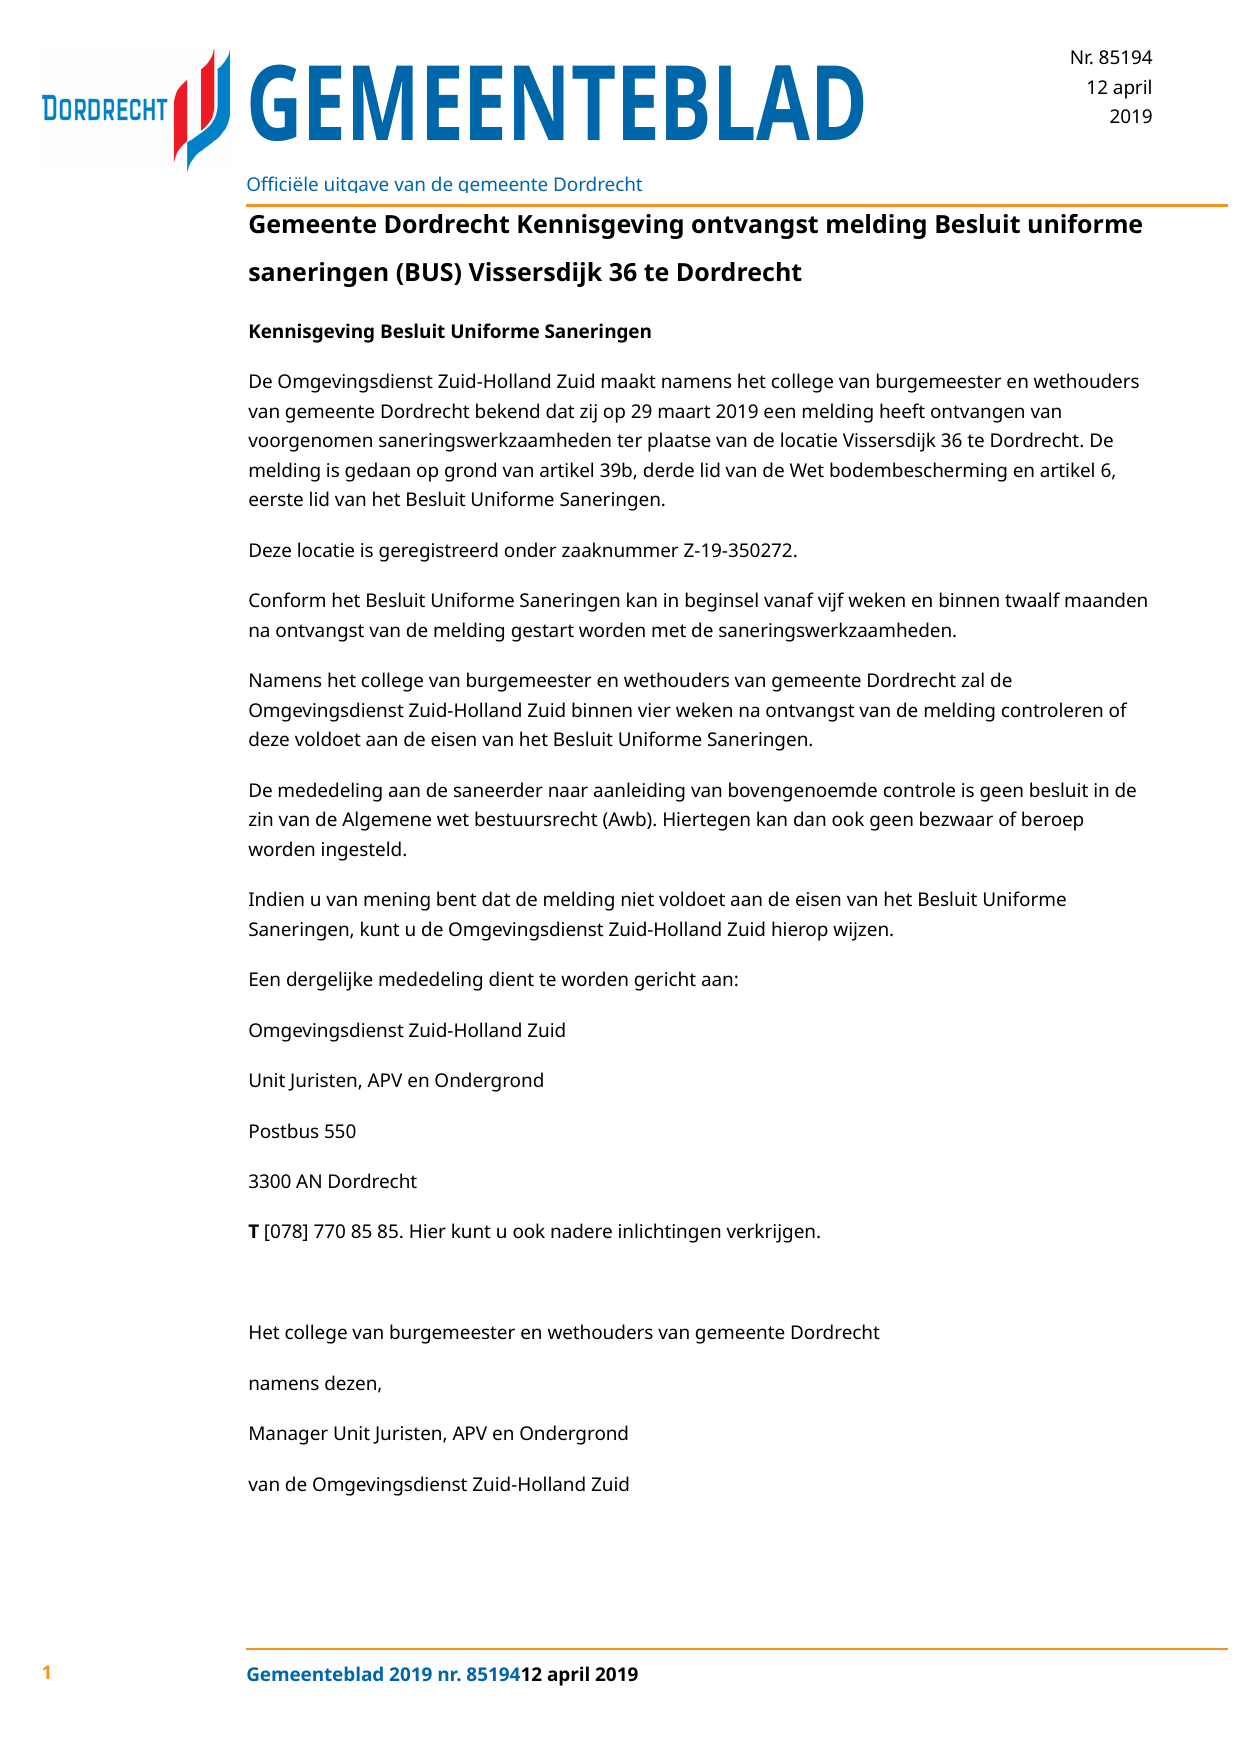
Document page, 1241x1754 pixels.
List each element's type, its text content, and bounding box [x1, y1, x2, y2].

picture [41, 47, 231, 172]
text Namens het college van burgemeester en wethouders van gemeente Dordrecht zal de Omgevingsdienst Zuid-Holland Zuid binnen vier weken na ontvangst van de melding controleren of deze voldoet aan de eisen van het Besluit Uniforme Saneringen. [248, 667, 1152, 752]
text Conform het Besluit Uniforme Saneringen kan in beginsel vanaf vijf weken en binnen twaalf maanden na ontvangst van de melding gestart worden met de saneringswerkzaamheden. [248, 587, 1152, 643]
text Omgevingsdienst Zuid-Holland Zuid [248, 1017, 1152, 1043]
text De mededeling aan de saneerder naar aanleiding van bovengenoemde controle is geen besluit in de zin van de Algemene wet bestuursrecht (Awb). Hiertegen kan dan ook geen bezwaar of beroep worden ingesteld. [248, 777, 1152, 862]
text Deze locatie is geregistreerd onder zaaknummer Z-19-350272. [248, 537, 1152, 563]
text De Omgevingsdienst Zuid-Holland Zuid maakt namens het college van burgemeester en wethouders van gemeente Dordrecht bekend dat zij op 29 maart 2019 een melding heeft ontvangen van voorgenomen saneringswerkzaamheden ter plaatse van de locatie Vissersdijk 36 te Dordrecht. De melding is gedaan op grond van artikel 39b, derde lid van de Wet bodembescherming en artikel 6, eerste lid van het Besluit Uniforme Saneringen. [248, 368, 1152, 512]
text Manager Unit Juristen, APV en Ondergrond [248, 1420, 1152, 1446]
text Gemeente Dordrecht Kennisgeving ontvangst melding Besluit uniforme saneringen (BUS) Vissersdijk 36 te Dordrecht [248, 207, 1152, 288]
text Een dergelijke mededeling dient te worden gericht aan: [248, 967, 1152, 992]
text Het college van burgemeester en wethouders van gemeente Dordrecht [248, 1319, 1152, 1345]
text Indien u van mening bent dat de melding niet voldoet aan de eisen van het Besluit Uniforme Saneringen, kunt u de Omgevingsdienst Zuid-Holland Zuid hierop wijzen. [248, 887, 1152, 942]
text Kennisgeving Besluit Uniforme Saneringen [248, 318, 1152, 344]
text van de Omgevingsdienst Zuid-Holland Zuid [248, 1471, 1152, 1497]
text 3300 AN Dordrecht [248, 1168, 1152, 1194]
text T [078] 770 85 85. Hier kunt u ook nadere inlichtingen verkrijgen. [248, 1219, 1152, 1244]
text Unit Juristen, APV en Ondergrond [248, 1067, 1152, 1093]
text namens dezen, [248, 1370, 1152, 1396]
text Postbus 550 [248, 1118, 1152, 1144]
